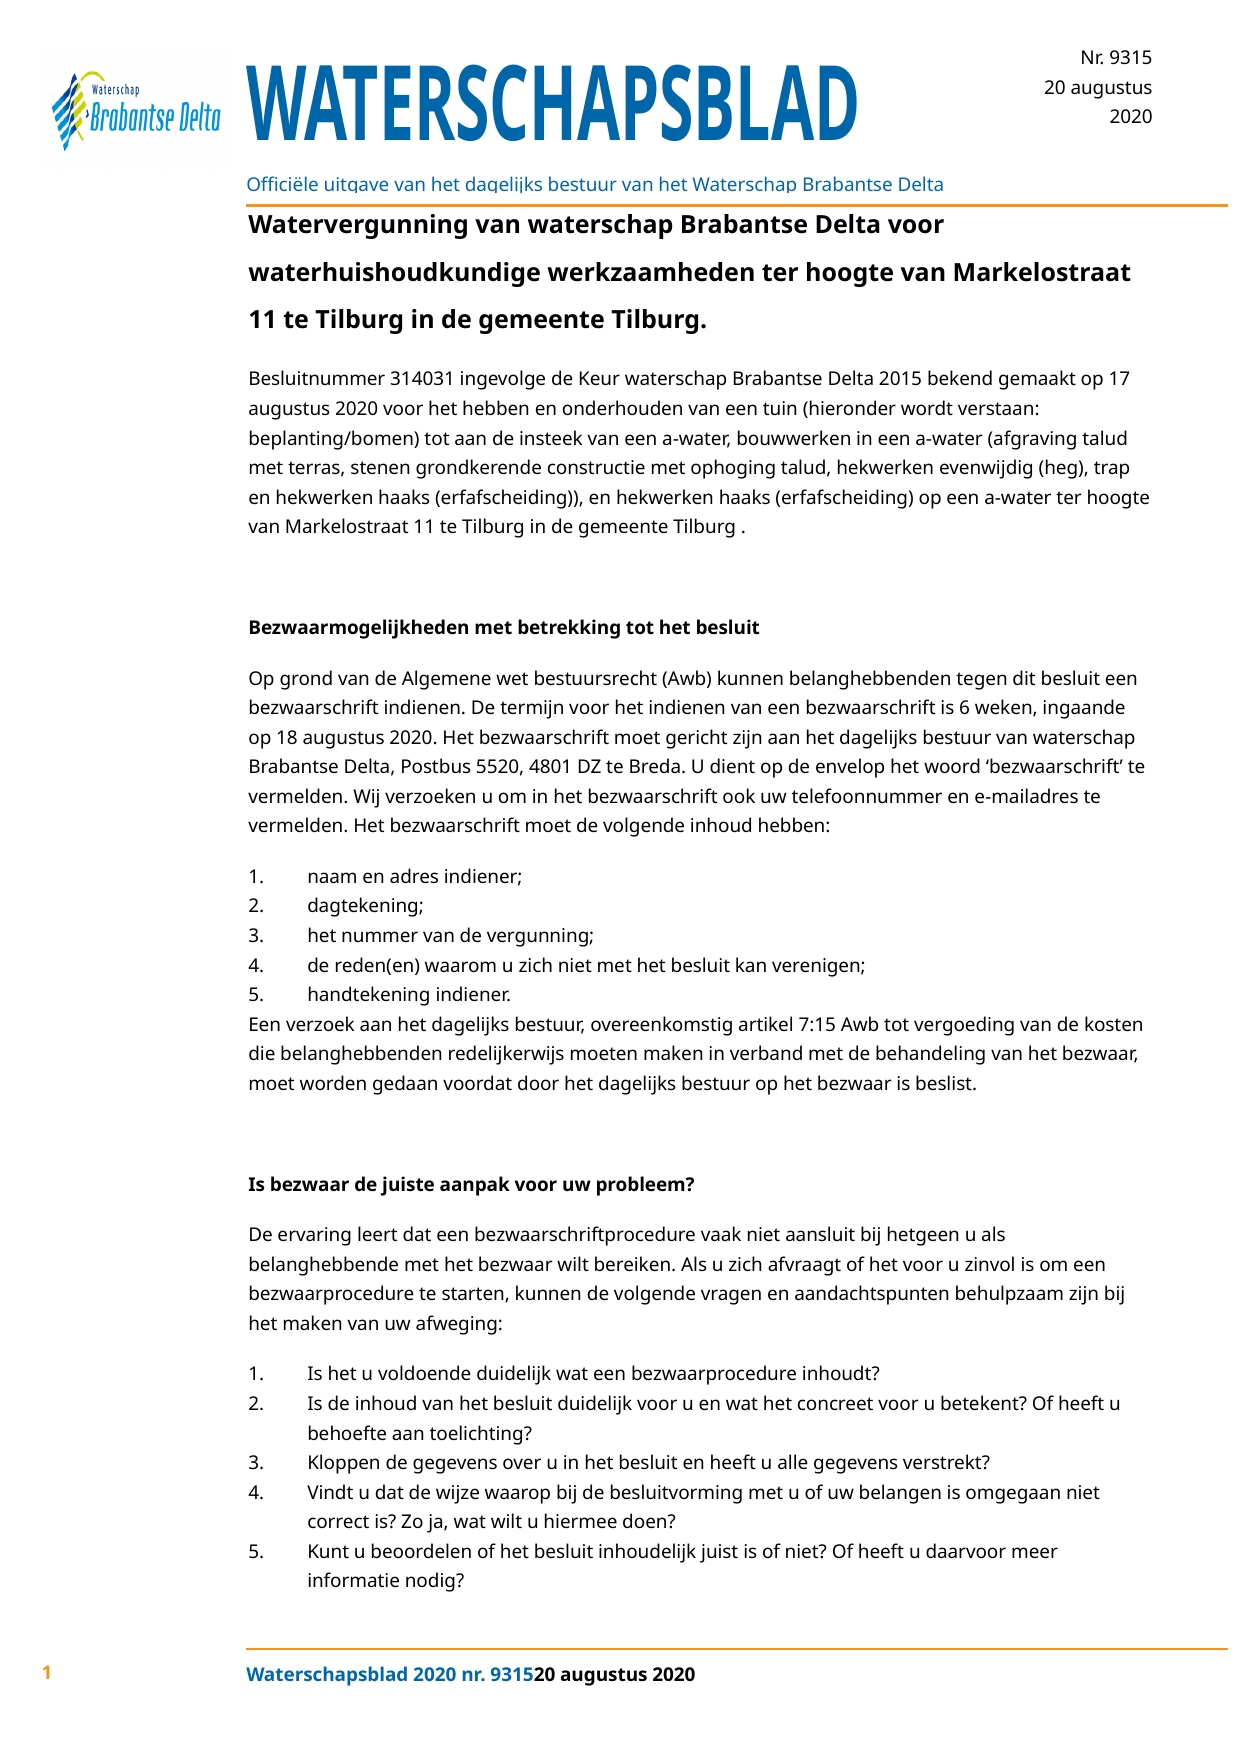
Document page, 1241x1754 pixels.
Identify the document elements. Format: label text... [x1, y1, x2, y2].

text Bezwaarmogelijkheden met betrekking tot het besluit [248, 614, 1152, 640]
picture [41, 47, 231, 172]
list het nummer van de vergunning; [248, 922, 1152, 948]
text Is bezwaar de juiste aanpak voor uw probleem? [248, 1171, 1152, 1197]
text Een verzoek aan het dagelijks bestuur, overeenkomstig artikel 7:15 Awb tot vergoeding van de kosten die belanghebbenden redelijkerwijs moeten maken in verband met de behandeling van het bezwaar, moet worden gedaan voordat door het dagelijks bestuur op het bezwaar is beslist. [248, 1011, 1152, 1096]
list dagtekening; [248, 893, 1152, 918]
text Besluitnummer 314031 ingevolge de Keur waterschap Brabantse Delta 2015 bekend gemaakt op 17 augustus 2020 voor het hebben en onderhouden van een tuin (hieronder wordt verstaan: beplanting/bomen) tot aan de insteek van een a-water, bouwwerken in een a-water (afgraving talud met terras, stenen grondkerende constructie met ophoging talud, hekwerken evenwijdig (heg), trap en hekwerken haaks (erfafscheiding)), en hekwerken haaks (erfafscheiding) op een a-water ter hoogte van Markelostraat 11 te Tilburg in de gemeente Tilburg . [248, 366, 1152, 539]
list Is de inhoud van het besluit duidelijk voor u en wat het concreet voor u betekent? Of heeft u behoefte aan toelichting? [248, 1390, 1152, 1445]
list Vindt u dat de wijze waarop bij de besluitvorming met u of uw belangen is omgegaan niet correct is? Zo ja, wat wilt u hiermee doen? [248, 1479, 1152, 1534]
list de reden(en) waarom u zich niet met het besluit kan verenigen; [248, 952, 1152, 977]
text Op grond van de Algemene wet bestuursrecht (Awb) kunnen belanghebbenden tegen dit besluit een bezwaarschrift indienen. De termijn voor het indienen van een bezwaarschrift is 6 weken, ingaande op 18 augustus 2020. Het bezwaarschrift moet gericht zijn aan het dagelijks bestuur van waterschap Brabantse Delta, Postbus 5520, 4801 DZ te Breda. U dient op de envelop het woord ‘bezwaarschrift’ te vermelden. Wij verzoeken u om in het bezwaarschrift ook uw telefoonnummer en e‑mailadres te vermelden. Het bezwaarschrift moet de volgende inhoud hebben: [248, 665, 1152, 838]
list Kunt u beoordelen of het besluit inhoudelijk juist is of niet? Of heeft u daarvoor meer informatie nodig? [248, 1538, 1152, 1593]
list handtekening indiener. [248, 981, 1152, 1007]
text De ervaring leert dat een bezwaarschriftprocedure vaak niet aansluit bij hetgeen u als belanghebbende met het bezwaar wilt bereiken. Als u zich afvraagt of het voor u zinvol is om een bezwaarprocedure te starten, kunnen de volgende vragen en aandachtspunten behulpzaam zijn bij het maken van uw afweging: [248, 1221, 1152, 1336]
list naam en adres indiener; [248, 863, 1152, 889]
text Watervergunning van waterschap Brabantse Delta voor waterhuishoudkundige werkzaamheden ter hoogte van Markelostraat 11 te Tilburg in de gemeente Tilburg. [248, 207, 1152, 336]
list Is het u voldoende duidelijk wat een bezwaarprocedure inhoudt? [248, 1361, 1152, 1386]
list Kloppen de gegevens over u in het besluit en heeft u alle gegevens verstrekt? [248, 1449, 1152, 1475]
